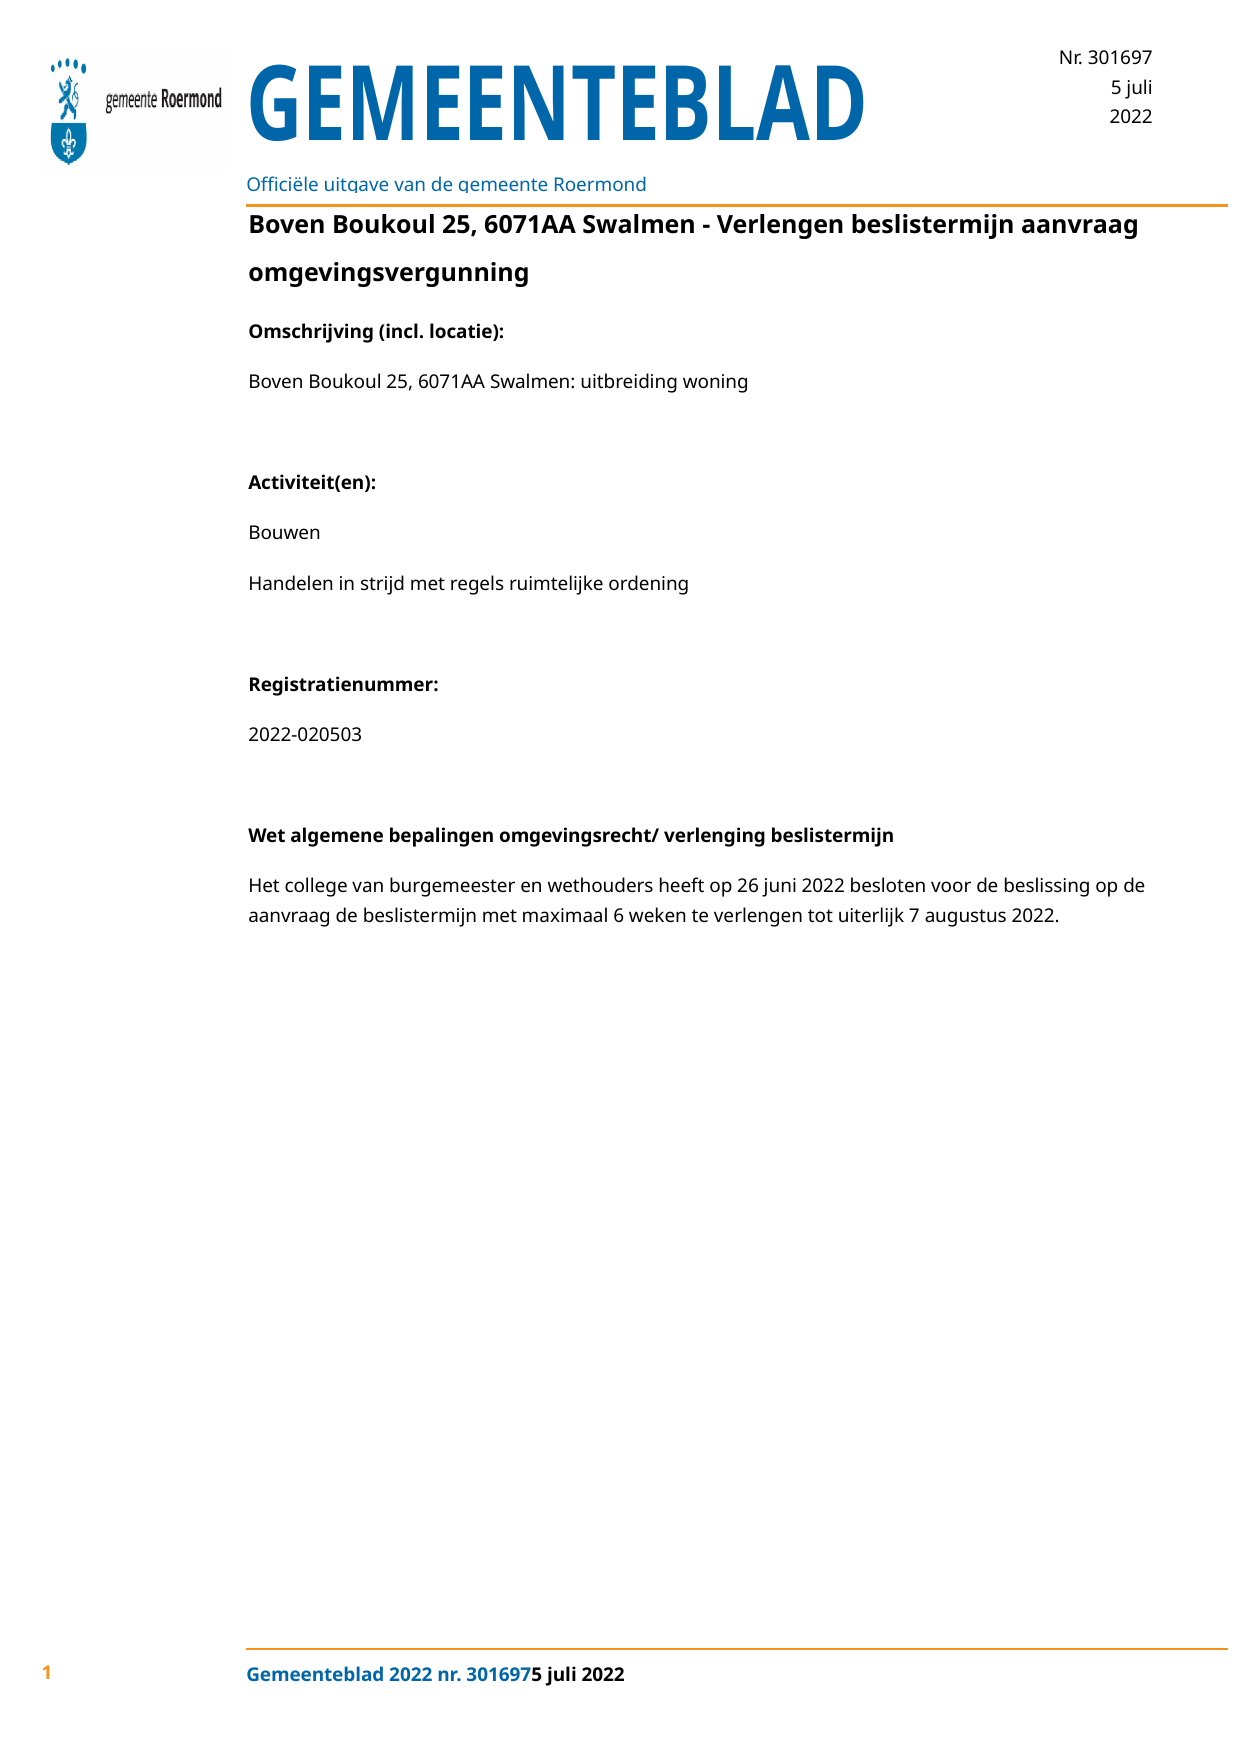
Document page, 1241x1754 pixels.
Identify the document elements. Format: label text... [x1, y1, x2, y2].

text Activiteit(en): [248, 469, 1152, 495]
text Boven Boukoul 25, 6071AA Swalmen - Verlengen beslistermijn aanvraag omgevingsvergunning [248, 207, 1152, 288]
picture [41, 47, 231, 172]
text Wet algemene bepalingen omgevingsrecht/ verlenging beslistermijn [248, 822, 1152, 848]
text Boven Boukoul 25, 6071AA Swalmen: uitbreiding woning [248, 368, 1152, 394]
text Registratienummer: [248, 671, 1152, 697]
text Het college van burgemeester en wethouders heeft op 26 juni 2022 besloten voor de beslissing op de aanvraag de beslistermijn met maximaal 6 weken te verlengen tot uiterlijk 7 augustus 2022. [248, 872, 1152, 928]
text Handelen in strijd met regels ruimtelijke ordening [248, 570, 1152, 596]
text Omschrijving (incl. locatie): [248, 318, 1152, 344]
text Bouwen [248, 519, 1152, 545]
text 2022-020503 [248, 721, 1152, 747]
